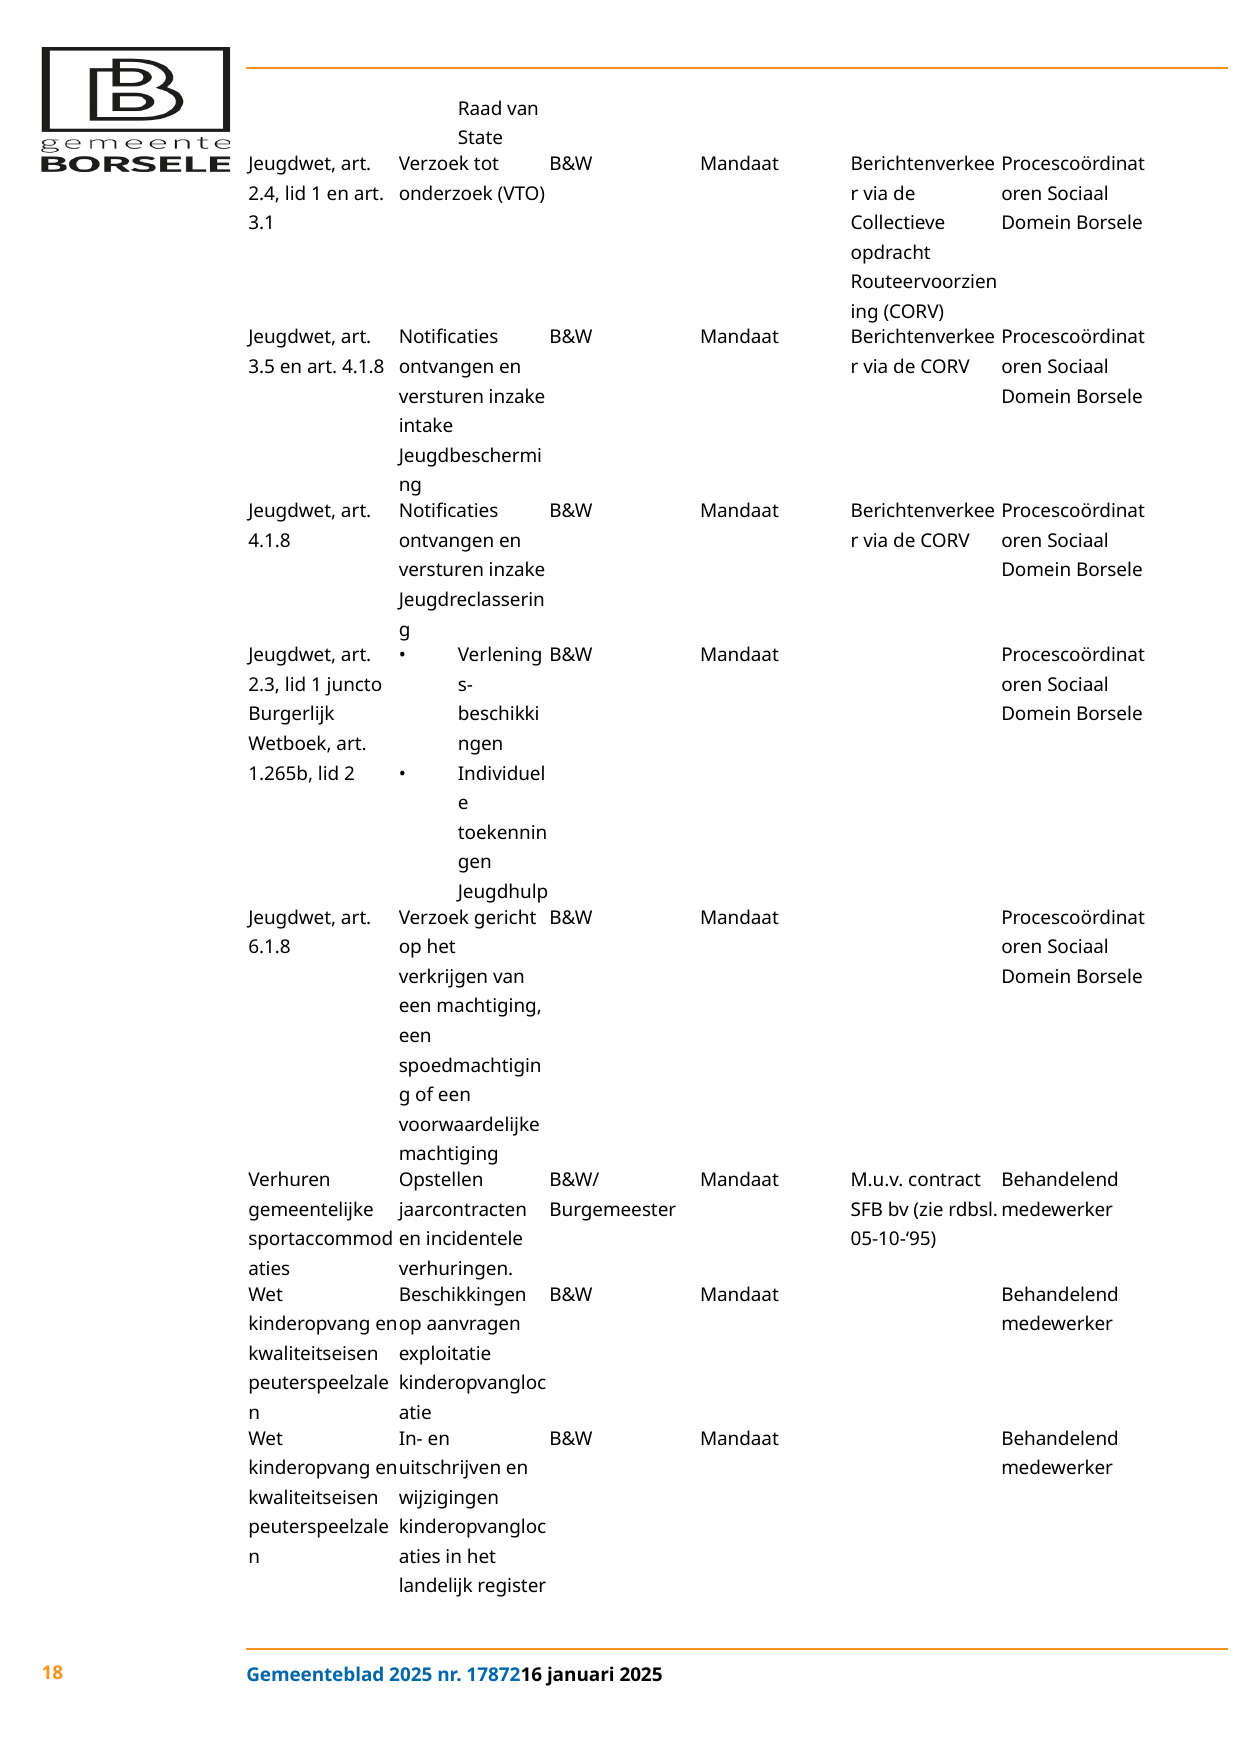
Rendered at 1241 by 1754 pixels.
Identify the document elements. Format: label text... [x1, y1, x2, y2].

table_cell Verhuren gemeentelijke sportaccommodaties [248, 1166, 398, 1281]
table_cell Berichtenverkeer via de CORV [850, 498, 1001, 641]
table_cell [549, 95, 700, 150]
table_cell Opstellen jaarcontracten en incidentele verhuringen. [399, 1166, 549, 1281]
table_cell Mandaat [700, 1425, 850, 1598]
table_cell Procescoördinatoren Sociaal Domein Borsele [1001, 641, 1152, 904]
table_cell Mandaat [700, 498, 850, 641]
table_cell Behandelend medewerker [1001, 1166, 1152, 1281]
table_cell M.u.v. contract SFB bv (zie rdbsl. 05-10-‘95) [850, 1166, 1001, 1281]
table_cell [850, 1281, 1001, 1425]
table_cell Jeugdwet, art. 2.3, lid 1 juncto Burgerlijk Wetboek, art. 1.265b, lid 2 [248, 641, 398, 904]
table_cell B&W [549, 641, 700, 904]
table_cell In- en uitschrijven en wijzigingen kinderopvanglocaties in het landelijk register [399, 1425, 549, 1598]
table_cell [850, 641, 1001, 904]
table_cell Mandaat [700, 324, 850, 497]
table_cell Raad van State [399, 95, 549, 150]
table_cell [700, 95, 850, 150]
table_cell Jeugdwet, art. 2.4, lid 1 en art. 3.1 [248, 150, 398, 324]
table_cell Mandaat [700, 150, 850, 324]
table_cell Berichtenverkeer via de CORV [850, 324, 1001, 497]
table_cell Procescoördinatoren Sociaal Domein Borsele [1001, 904, 1152, 1166]
table_cell Verlenings- beschikkingen Individuele toekenningen Jeugdhulp [399, 641, 549, 904]
table_cell Beschikkingen op aanvragen exploitatie kinderopvanglocatie [399, 1281, 549, 1425]
table_cell [850, 904, 1001, 1166]
table_cell Verzoek tot onderzoek (VTO) [399, 150, 549, 324]
table_cell Procescoördinatoren Sociaal Domein Borsele [1001, 324, 1152, 497]
table_cell Notificaties ontvangen en versturen inzake intake Jeugdbescherming [399, 324, 549, 497]
table_cell [850, 1425, 1001, 1598]
table_cell Procescoördinatoren Sociaal Domein Borsele [1001, 150, 1152, 324]
table_cell [850, 95, 1001, 150]
table_cell B&W [549, 324, 700, 497]
table_cell Behandelend medewerker [1001, 1425, 1152, 1598]
table_cell Mandaat [700, 904, 850, 1166]
table_cell Mandaat [700, 1166, 850, 1281]
table_cell Behandelend medewerker [1001, 1281, 1152, 1425]
table_cell Wet kinderopvang en kwaliteitseisen peuterspeelzalen [248, 1281, 398, 1425]
table_cell Mandaat [700, 641, 850, 904]
table_cell B&W [549, 1425, 700, 1598]
table_cell B&W [549, 498, 700, 641]
table_cell B&W/ Burgemeester [549, 1166, 700, 1281]
table_cell Jeugdwet, art. 4.1.8 [248, 498, 398, 641]
table_cell B&W [549, 150, 700, 324]
table_cell Wet kinderopvang en kwaliteitseisen peuterspeelzalen [248, 1425, 398, 1598]
table_cell Procescoördinatoren Sociaal Domein Borsele [1001, 498, 1152, 641]
picture [41, 47, 231, 172]
table_cell Verzoek gericht op het verkrijgen van een machtiging, een spoedmachtiging of een voorwaardelijke machtiging [399, 904, 549, 1166]
table_cell B&W [549, 904, 700, 1166]
table_cell Notificaties ontvangen en versturen inzake Jeugdreclassering [399, 498, 549, 641]
table_cell [248, 95, 398, 150]
table_cell Jeugdwet, art. 6.1.8 [248, 904, 398, 1166]
table_cell B&W [549, 1281, 700, 1425]
table_cell Mandaat [700, 1281, 850, 1425]
table_cell Berichtenverkeer via de Collectieve opdracht Routeervoorziening (CORV) [850, 150, 1001, 324]
table_cell [1001, 95, 1152, 150]
table_cell Jeugdwet, art. 3.5 en art. 4.1.8 [248, 324, 398, 497]
